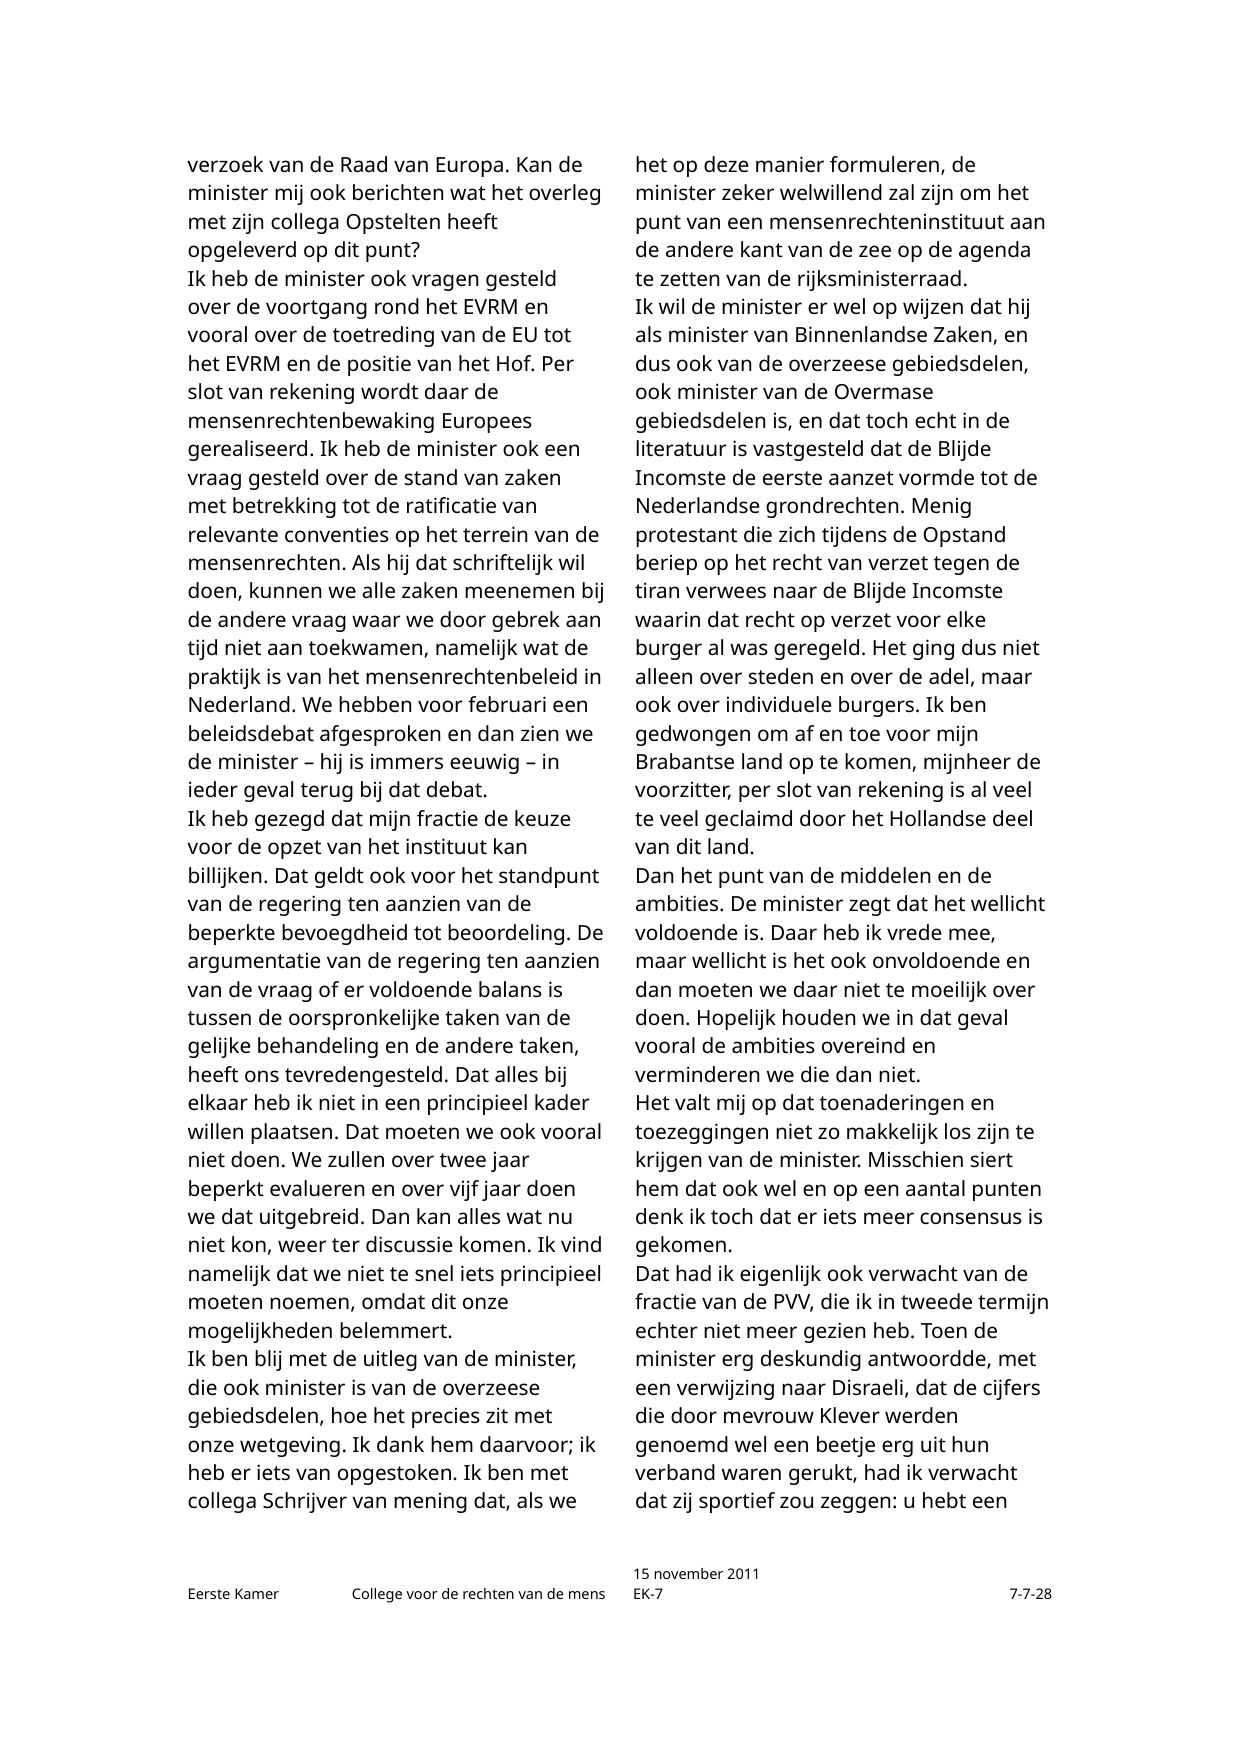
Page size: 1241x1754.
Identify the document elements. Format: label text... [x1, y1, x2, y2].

text Dat had ik eigenlijk ook verwacht van de fractie van de PVV, die ik in tweede termijn echter niet meer gezien heb. Toen de minister erg deskundig antwoordde, met een verwijzing naar Disraeli, dat de cijfers die door mevrouw Klever werden genoemd wel een beetje erg uit hun verband waren gerukt, had ik verwacht dat zij sportief zou zeggen: u hebt een [635, 1259, 1053, 1515]
text Ik wil de minister er wel op wijzen dat hij als minister van Binnenlandse Zaken, en dus ook van de overzeese gebiedsdelen, ook minister van de Overmase gebiedsdelen is, en dat toch echt in de literatuur is vastgesteld dat de Blijde Incomste de eerste aanzet vormde tot de Nederlandse grondrechten. Menig protestant die zich tijdens de Opstand beriep op het recht van verzet tegen de tiran verwees naar de Blijde Incomste waarin dat recht op verzet voor elke burger al was geregeld. Het ging dus niet alleen over steden en over de adel, maar ook over individuele burgers. Ik ben gedwongen om af en toe voor mijn Brabantse land op te komen, mijnheer de voorzitter, per slot van rekening is al veel te veel geclaimd door het Hollandse deel van dit land. [635, 292, 1053, 861]
text Ik heb de minister ook vragen gesteld over de voortgang rond het EVRM en vooral over de toetreding van de EU tot het EVRM en de positie van het Hof. Per slot van rekening wordt daar de mensenrechtenbewaking Europees gerealiseerd. Ik heb de minister ook een vraag gesteld over de stand van zaken met betrekking tot de ratificatie van relevante conventies op het terrein van de mensenrechten. Als hij dat schriftelijk wil doen, kunnen we alle zaken meenemen bij de andere vraag waar we door gebrek aan tijd niet aan toekwamen, namelijk wat de praktijk is van het mensenrechtenbeleid in Nederland. We hebben voor februari een beleidsdebat afgesproken en dan zien we de minister – hij is immers eeuwig – in ieder geval terug bij dat debat. [187, 264, 605, 804]
text Het valt mij op dat toenaderingen en toezeggingen niet zo makkelijk los zijn te krijgen van de minister. Misschien siert hem dat ook wel en op een aantal punten denk ik toch dat er iets meer consensus is gekomen. [635, 1088, 1053, 1259]
text Dan het punt van de middelen en de ambities. De minister zegt dat het wellicht voldoende is. Daar heb ik vrede mee, maar wellicht is het ook onvoldoende en dan moeten we daar niet te moeilijk over doen. Hopelijk houden we in dat geval vooral de ambities overeind en verminderen we die dan niet. [635, 861, 1053, 1088]
text verzoek van de Raad van Europa. Kan de minister mij ook berichten wat het overleg met zijn collega Opstelten heeft opgeleverd op dit punt? [187, 150, 605, 264]
text Ik heb gezegd dat mijn fractie de keuze voor de opzet van het instituut kan billijken. Dat geldt ook voor het standpunt van de regering ten aanzien van de beperkte bevoegdheid tot beoordeling. De argumentatie van de regering ten aanzien van de vraag of er voldoende balans is tussen de oorspronkelijke taken van de gelijke behandeling en de andere taken, heeft ons tevredengesteld. Dat alles bij elkaar heb ik niet in een principieel kader willen plaatsen. Dat moeten we ook vooral niet doen. We zullen over twee jaar beperkt evalueren en over vijf jaar doen we dat uitgebreid. Dan kan alles wat nu niet kon, weer ter discussie komen. Ik vind namelijk dat we niet te snel iets principieel moeten noemen, omdat dit onze mogelijkheden belemmert. [187, 804, 605, 1344]
text het op deze manier formuleren, de minister zeker welwillend zal zijn om het punt van een mensenrechteninstituut aan de andere kant van de zee op de agenda te zetten van de rijksministerraad. [635, 150, 1053, 292]
text Ik ben blij met de uitleg van de minister, die ook minister is van de overzeese gebiedsdelen, hoe het precies zit met onze wetgeving. Ik dank hem daarvoor; ik heb er iets van opgestoken. Ik ben met collega Schrijver van mening dat, als we [187, 1344, 605, 1515]
